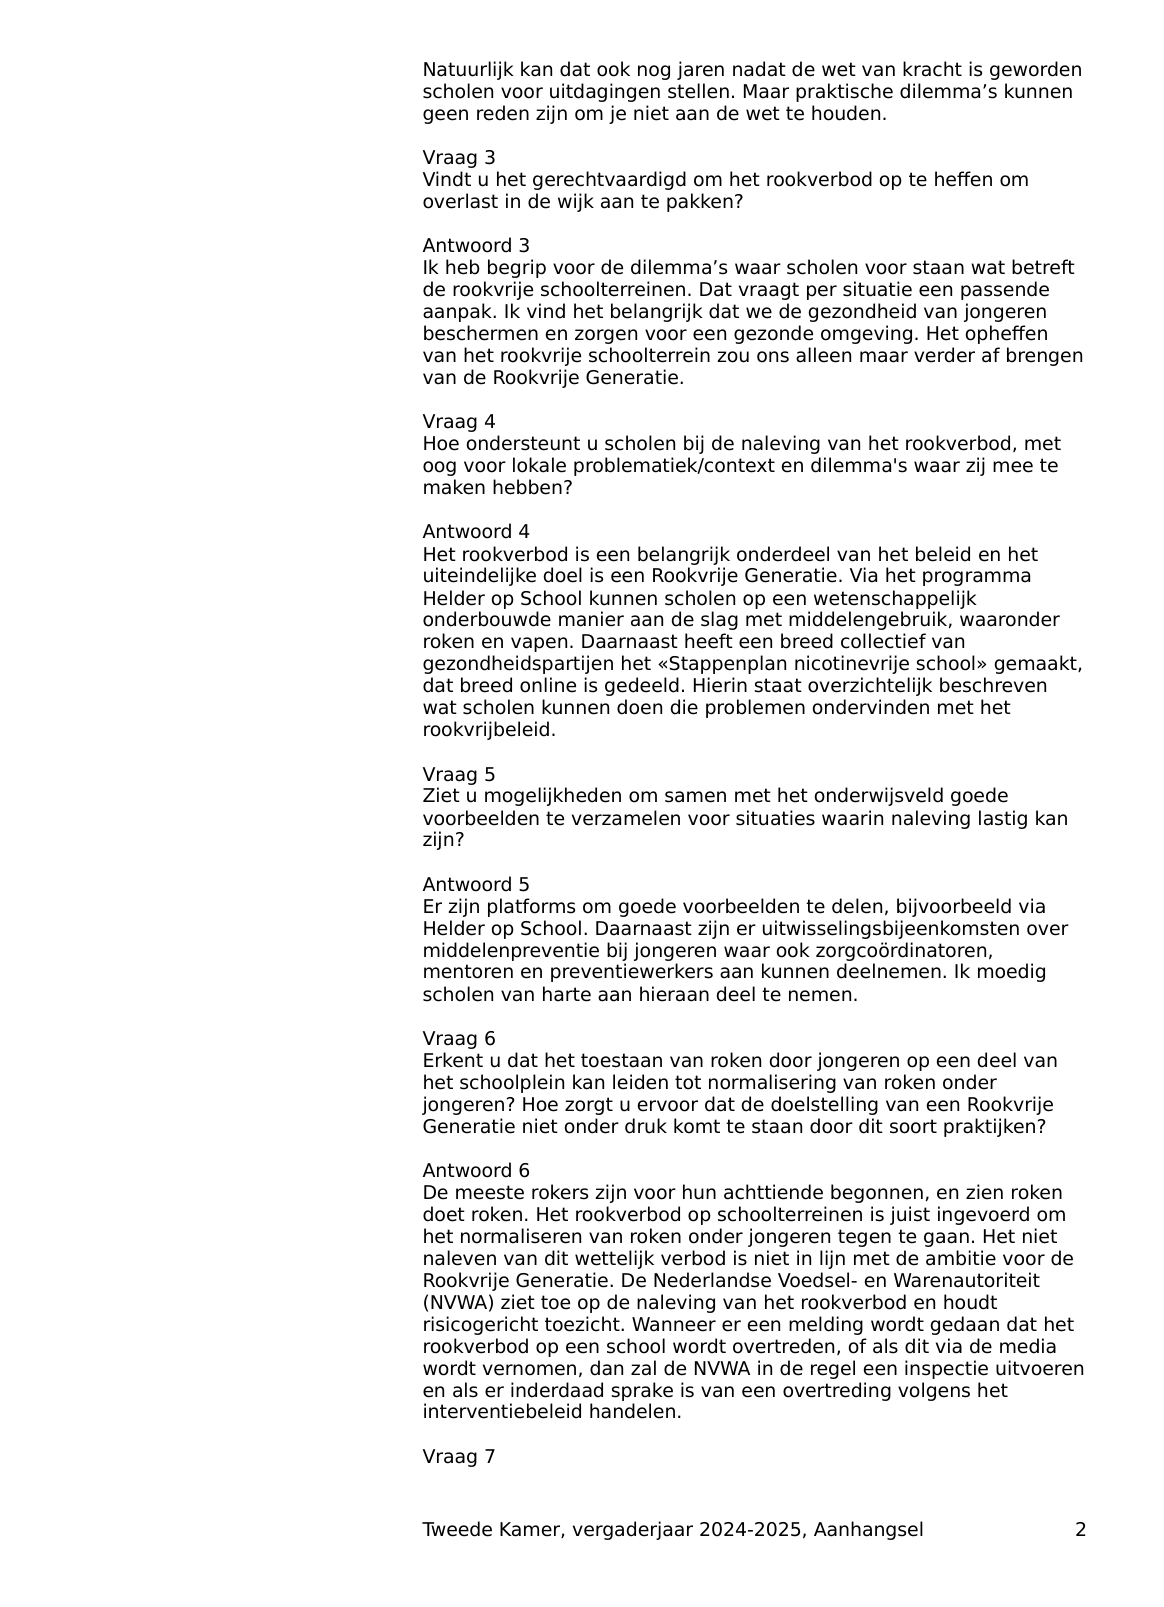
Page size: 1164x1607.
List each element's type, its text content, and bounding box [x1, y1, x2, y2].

text Vraag 6 [422, 1028, 1087, 1049]
text Antwoord 5 [422, 873, 1087, 896]
text Ik heb begrip voor de dilemma’s waar scholen voor staan wat betreft de rookvrije schoolterreinen. Dat vraagt per situatie een passende aanpak. Ik vind het belangrijk dat we de gezondheid van jongeren beschermen en zorgen voor een gezonde omgeving. Het opheffen van het rookvrije schoolterrein zou ons alleen maar verder af brengen van de Rookvrije Generatie. [422, 257, 1087, 389]
text Antwoord 6 [422, 1160, 1087, 1182]
text Vraag 5 [422, 763, 1087, 785]
text Het rookverbod is een belangrijk onderdeel van het beleid en het uiteindelijke doel is een Rookvrije Generatie. Via het programma Helder op School kunnen scholen op een wetenschappelijk onderbouwde manier aan de slag met middelengebruik, waaronder roken en vapen. Daarnaast heeft een breed collectief van gezondheidspartijen het «Stappenplan nicotinevrije school» gemaakt, dat breed online is gedeeld. Hierin staat overzichtelijk beschreven wat scholen kunnen doen die problemen ondervinden met het rookvrijbeleid. [422, 543, 1087, 741]
text Antwoord 3 [422, 235, 1087, 257]
text Ziet u mogelijkheden om samen met het onderwijsveld goede voorbeelden te verzamelen voor situaties waarin naleving lastig kan zijn? [422, 785, 1087, 851]
text Antwoord 4 [422, 521, 1087, 543]
text Hoe ondersteunt u scholen bij de naleving van het rookverbod, met oog voor lokale problematiek/context en dilemma's waar zij mee te maken hebben? [422, 433, 1087, 499]
text Natuurlijk kan dat ook nog jaren nadat de wet van kracht is geworden scholen voor uitdagingen stellen. Maar praktische dilemma’s kunnen geen reden zijn om je niet aan de wet te houden. [422, 59, 1087, 125]
text Vraag 4 [422, 411, 1087, 433]
text Vraag 3 [422, 147, 1087, 169]
text Er zijn platforms om goede voorbeelden te delen, bijvoorbeeld via Helder op School. Daarnaast zijn er uitwisselingsbijeenkomsten over middelenpreventie bij jongeren waar ook zorgcoördinatoren, mentoren en preventiewerkers aan kunnen deelnemen. Ik moedig scholen van harte aan hieraan deel te nemen. [422, 896, 1087, 1005]
text Vindt u het gerechtvaardigd om het rookverbod op te heffen om overlast in de wijk aan te pakken? [422, 169, 1087, 213]
text Erkent u dat het toestaan van roken door jongeren op een deel van het schoolplein kan leiden tot normalisering van roken onder jongeren? Hoe zorgt u ervoor dat de doelstelling van een Rookvrije Generatie niet onder druk komt te staan door dit soort praktijken? [422, 1049, 1087, 1137]
text Vraag 7 [422, 1446, 1087, 1468]
text De meeste rokers zijn voor hun achttiende begonnen, en zien roken doet roken. Het rookverbod op schoolterreinen is juist ingevoerd om het normaliseren van roken onder jongeren tegen te gaan. Het niet naleven van dit wettelijk verbod is niet in lijn met de ambitie voor de Rookvrije Generatie. De Nederlandse Voedsel- en Warenautoriteit (NVWA) ziet toe op de naleving van het rookverbod en houdt risicogericht toezicht. Wanneer er een melding wordt gedaan dat het rookverbod op een school wordt overtreden, of als dit via de media wordt vernomen, dan zal de NVWA in de regel een inspectie uitvoeren en als er inderdaad sprake is van een overtreding volgens het interventiebeleid handelen. [422, 1182, 1087, 1423]
